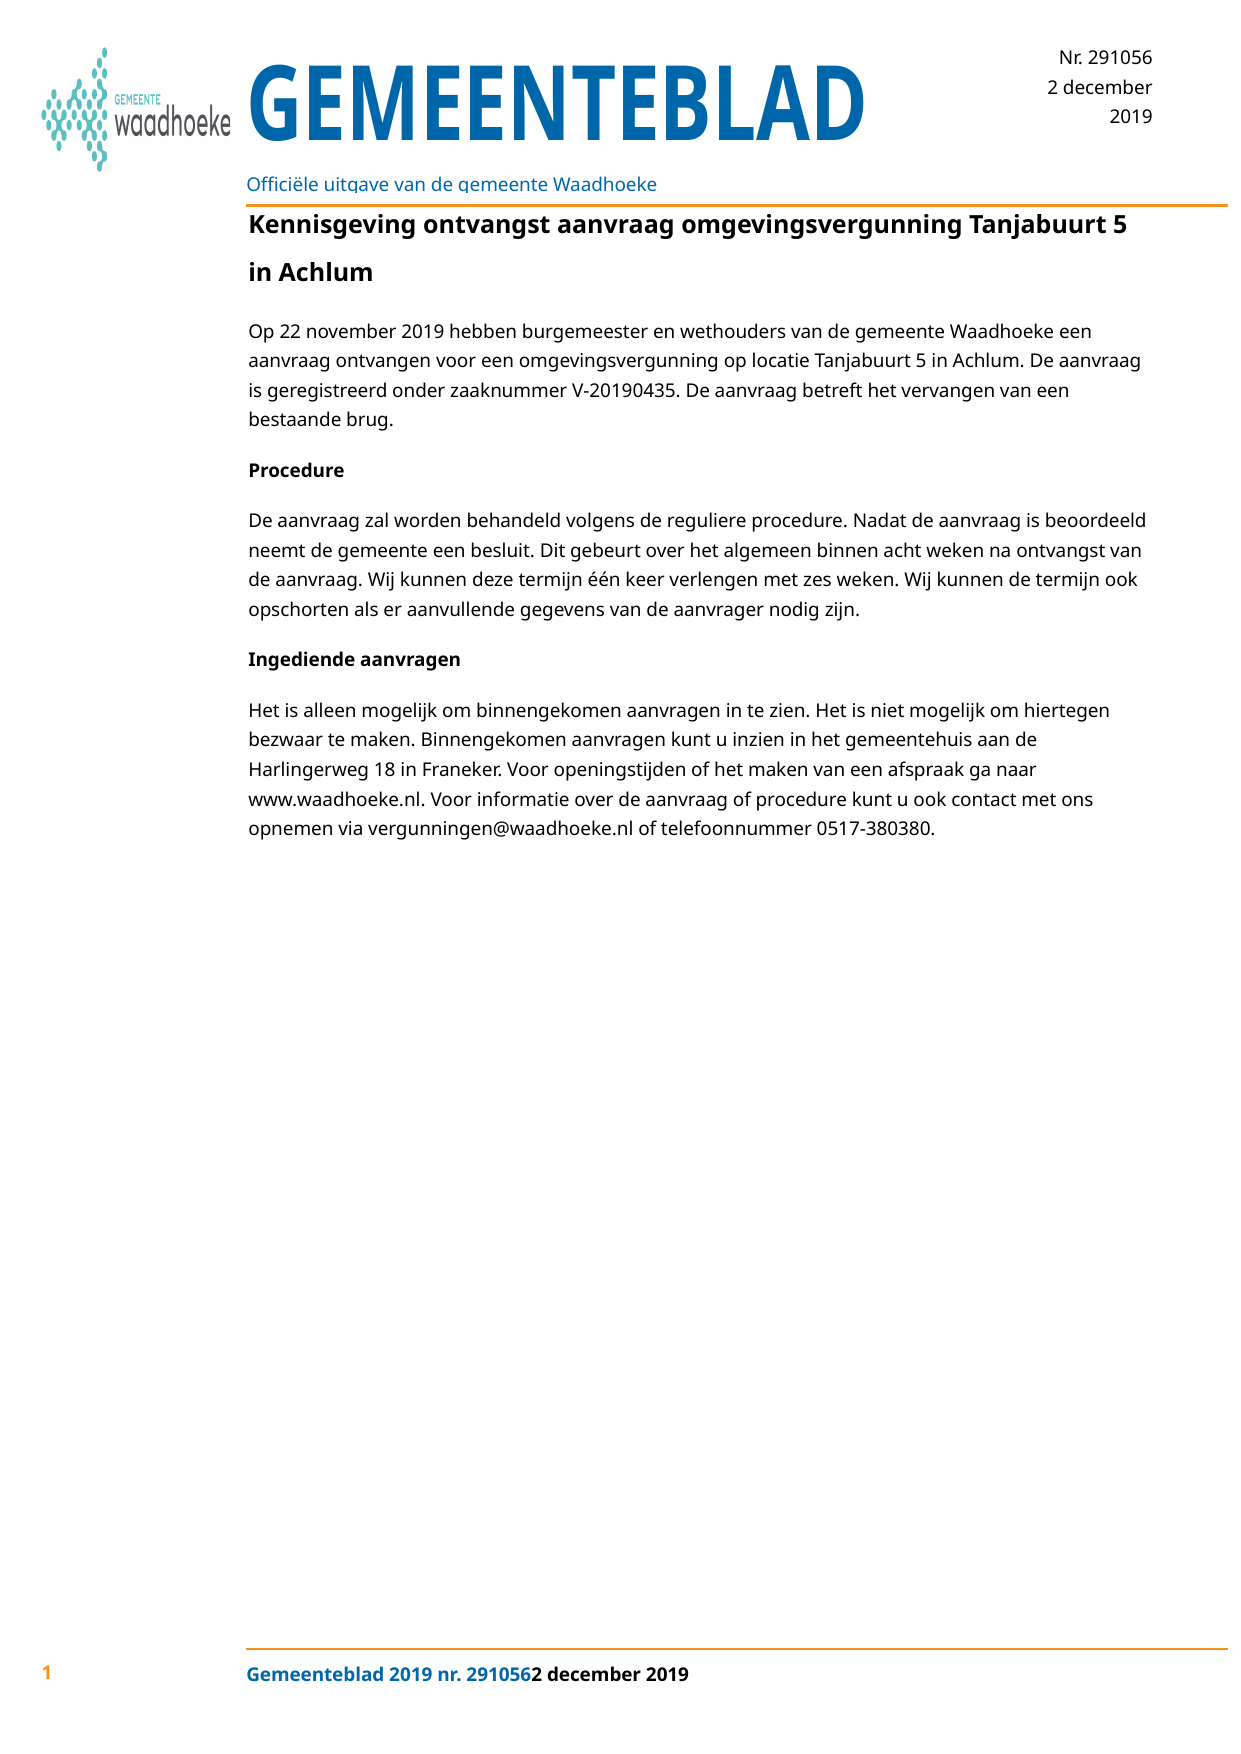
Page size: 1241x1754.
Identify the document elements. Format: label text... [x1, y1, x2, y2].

text Op 22 november 2019 hebben burgemeester en wethouders van de gemeente Waadhoeke een aanvraag ontvangen voor een omgevingsvergunning op locatie Tanjabuurt 5 in Achlum. De aanvraag is geregistreerd onder zaaknummer V-20190435. De aanvraag betreft het vervangen van een bestaande brug. [248, 318, 1152, 432]
text Ingediende aanvragen [248, 647, 1152, 672]
text Procedure [248, 457, 1152, 483]
text Het is alleen mogelijk om binnengekomen aanvragen in te zien. Het is niet mogelijk om hiertegen bezwaar te maken. Binnengekomen aanvragen kunt u inzien in het gemeentehuis aan de Harlingerweg 18 in Franeker. Voor openingstijden of het maken van een afspraak ga naar www.waadhoeke.nl. Voor informatie over de aanvraag of procedure kunt u ook contact met ons opnemen via vergunningen@waadhoeke.nl of telefoonnummer 0517-380380. [248, 697, 1152, 841]
picture [41, 47, 231, 172]
text Kennisgeving ontvangst aanvraag omgevingsvergunning Tanjabuurt 5 in Achlum [248, 207, 1152, 288]
text De aanvraag zal worden behandeld volgens de reguliere procedure. Nadat de aanvraag is beoordeeld neemt de gemeente een besluit. Dit gebeurt over het algemeen binnen acht weken na ontvangst van de aanvraag. Wij kunnen deze termijn één keer verlengen met zes weken. Wij kunnen de termijn ook opschorten als er aanvullende gegevens van de aanvrager nodig zijn. [248, 507, 1152, 622]
